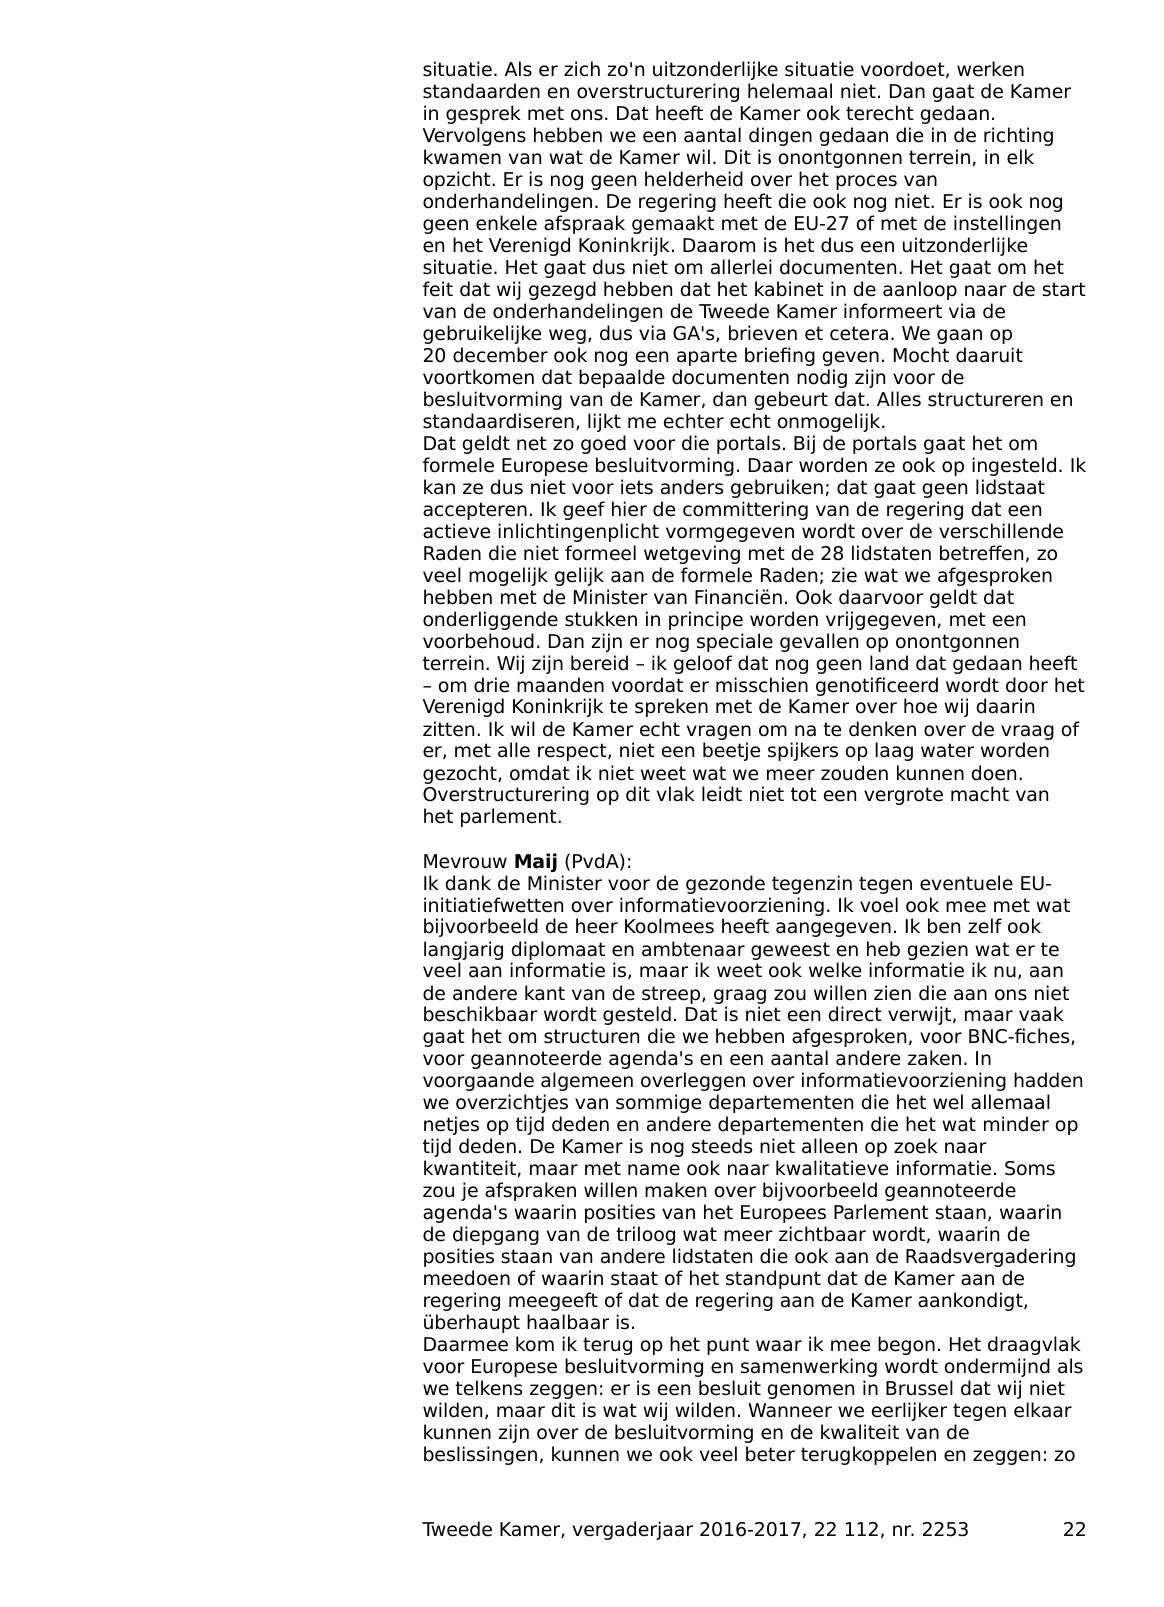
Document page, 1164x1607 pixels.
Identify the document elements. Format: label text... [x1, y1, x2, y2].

text Daarmee kom ik terug op het punt waar ik mee begon. Het draagvlak voor Europese besluitvorming en samenwerking wordt ondermijnd als we telkens zeggen: er is een besluit genomen in Brussel dat wij niet wilden, maar dit is wat wij wilden. Wanneer we eerlijker tegen elkaar kunnen zijn over de besluitvorming en de kwaliteit van de beslissingen, kunnen we ook veel beter terugkoppelen en zeggen: zo [422, 1334, 1087, 1466]
text Mevrouw Maij (PvdA): [422, 851, 1087, 872]
text situatie. Als er zich zo'n uitzonderlijke situatie voordoet, werken standaarden en overstructurering helemaal niet. Dan gaat de Kamer in gesprek met ons. Dat heeft de Kamer ook terecht gedaan. Vervolgens hebben we een aantal dingen gedaan die in de richting kwamen van wat de Kamer wil. Dit is onontgonnen terrein, in elk opzicht. Er is nog geen helderheid over het proces van onderhandelingen. De regering heeft die ook nog niet. Er is ook nog geen enkele afspraak gemaakt met de EU-27 of met de instellingen en het Verenigd Koninkrijk. Daarom is het dus een uitzonderlijke situatie. Het gaat dus niet om allerlei documenten. Het gaat om het feit dat wij gezegd hebben dat het kabinet in de aanloop naar de start van de onderhandelingen de Tweede Kamer informeert via de gebruikelijke weg, dus via GA's, brieven et cetera. We gaan op 20 december ook nog een aparte briefing geven. Mocht daaruit voortkomen dat bepaalde documenten nodig zijn voor de besluitvorming van de Kamer, dan gebeurt dat. Alles structureren en standaardiseren, lijkt me echter echt onmogelijk. [422, 59, 1087, 433]
text Dat geldt net zo goed voor die portals. Bij de portals gaat het om formele Europese besluitvorming. Daar worden ze ook op ingesteld. Ik kan ze dus niet voor iets anders gebruiken; dat gaat geen lidstaat accepteren. Ik geef hier de committering van de regering dat een actieve inlichtingenplicht vormgegeven wordt over de verschillende Raden die niet formeel wetgeving met de 28 lidstaten betreffen, zo veel mogelijk gelijk aan de formele Raden; zie wat we afgesproken hebben met de Minister van Financiën. Ook daarvoor geldt dat onderliggende stukken in principe worden vrijgegeven, met een voorbehoud. Dan zijn er nog speciale gevallen op onontgonnen terrein. Wij zijn bereid – ik geloof dat nog geen land dat gedaan heeft – om drie maanden voordat er misschien genotificeerd wordt door het Verenigd Koninkrijk te spreken met de Kamer over hoe wij daarin zitten. Ik wil de Kamer echt vragen om na te denken over de vraag of er, met alle respect, niet een beetje spijkers op laag water worden gezocht, omdat ik niet weet wat we meer zouden kunnen doen. Overstructurering op dit vlak leidt niet tot een vergrote macht van het parlement. [422, 433, 1087, 828]
text Ik dank de Minister voor de gezonde tegenzin tegen eventuele EU-initiatiefwetten over informatievoorziening. Ik voel ook mee met wat bijvoorbeeld de heer Koolmees heeft aangegeven. Ik ben zelf ook langjarig diplomaat en ambtenaar geweest en heb gezien wat er te veel aan informatie is, maar ik weet ook welke informatie ik nu, aan de andere kant van de streep, graag zou willen zien die aan ons niet beschikbaar wordt gesteld. Dat is niet een direct verwijt, maar vaak gaat het om structuren die we hebben afgesproken, voor BNC-fiches, voor geannoteerde agenda's en een aantal andere zaken. In voorgaande algemeen overleggen over informatievoorziening hadden we overzichtjes van sommige departementen die het wel allemaal netjes op tijd deden en andere departementen die het wat minder op tijd deden. De Kamer is nog steeds niet alleen op zoek naar kwantiteit, maar met name ook naar kwalitatieve informatie. Soms zou je afspraken willen maken over bijvoorbeeld geannoteerde agenda's waarin posities van het Europees Parlement staan, waarin de diepgang van de triloog wat meer zichtbaar wordt, waarin de posities staan van andere lidstaten die ook aan de Raadsvergadering meedoen of waarin staat of het standpunt dat de Kamer aan de regering meegeeft of dat de regering aan de Kamer aankondigt, überhaupt haalbaar is. [422, 872, 1087, 1334]
